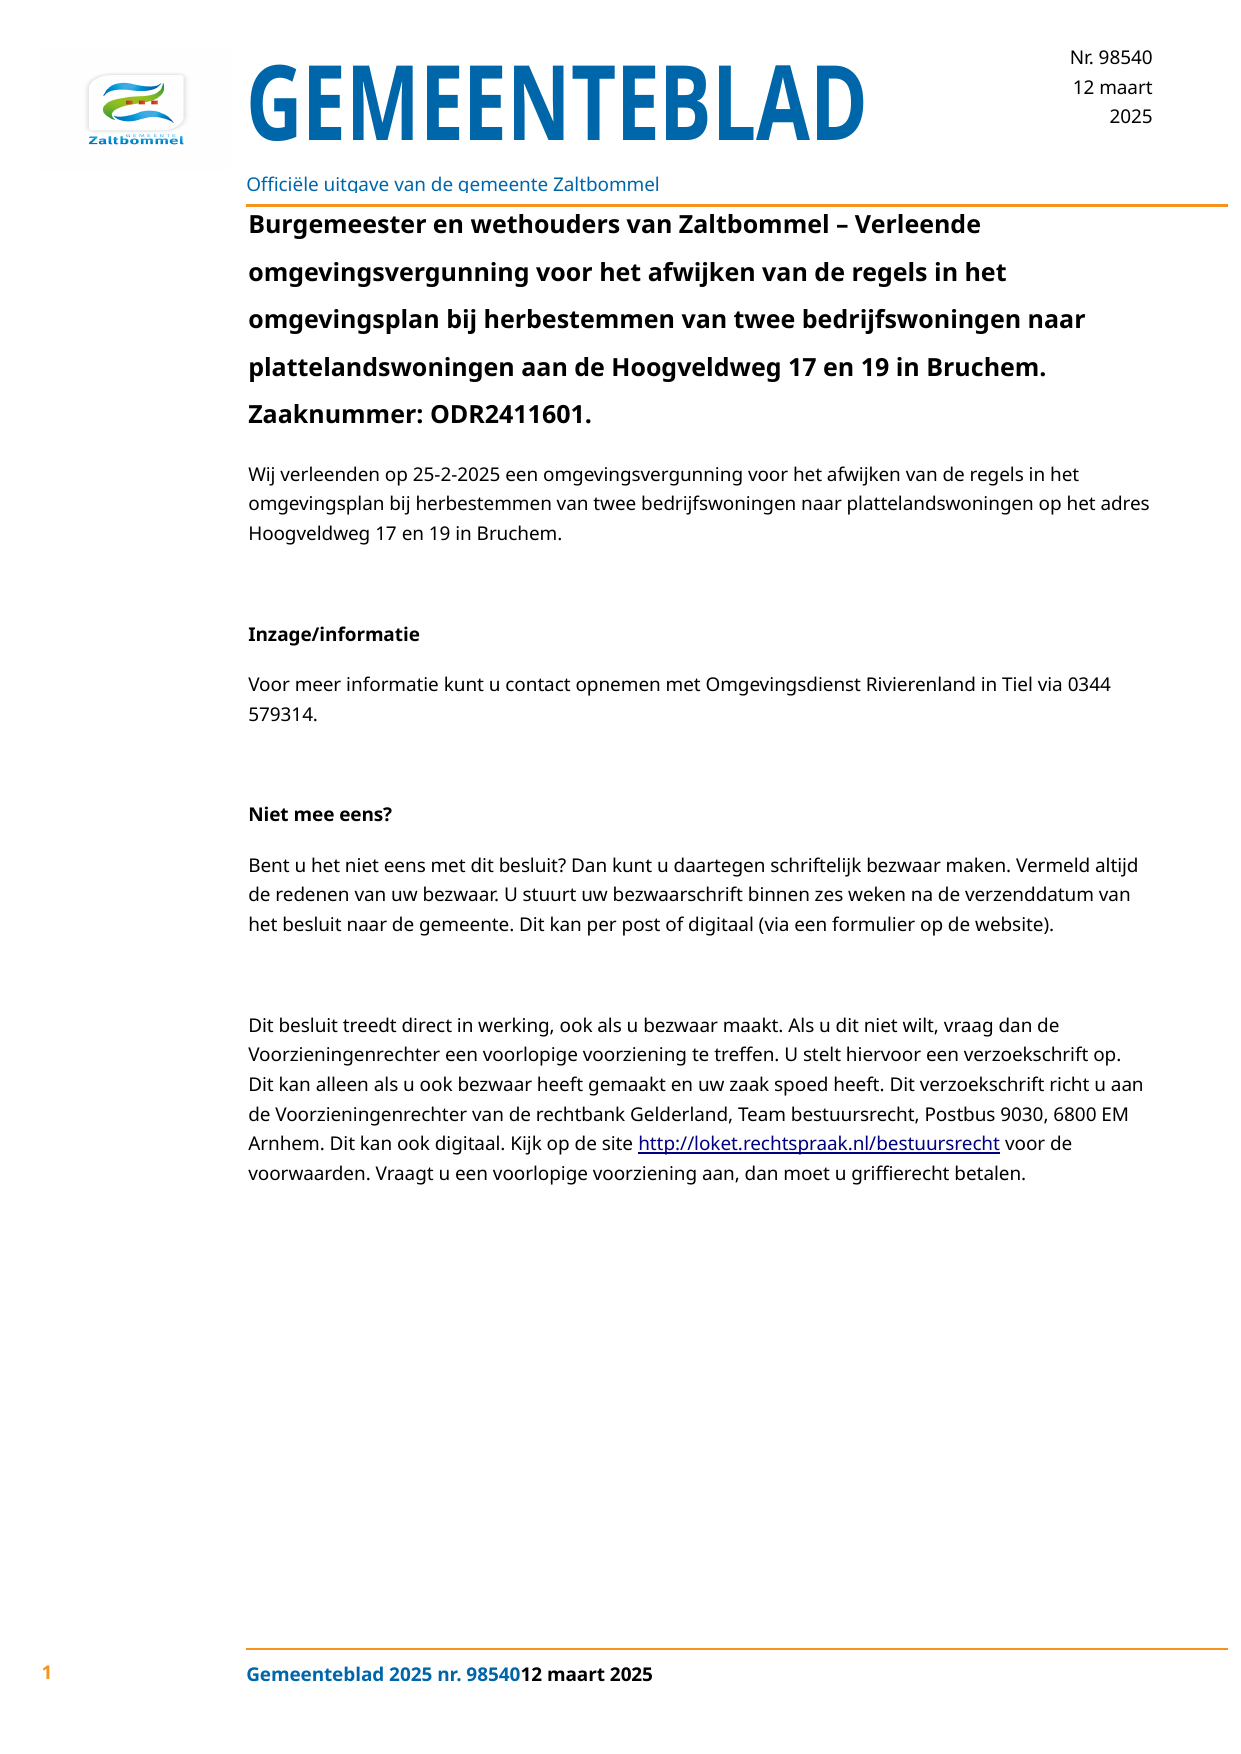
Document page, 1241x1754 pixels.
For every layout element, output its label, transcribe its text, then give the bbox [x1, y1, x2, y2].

text Bent u het niet eens met dit besluit? Dan kunt u daartegen schriftelijk bezwaar maken. Vermeld altijd de redenen van uw bezwaar. U stuurt uw bezwaarschrift binnen zes weken na de verzenddatum van het besluit naar de gemeente. Dit kan per post of digitaal (via een formulier op de website). [248, 852, 1152, 937]
text Niet mee eens? [248, 802, 1152, 827]
text Wij verleenden op 25-2-2025 een omgevingsvergunning voor het afwijken van de regels in het omgevingsplan bij herbestemmen van twee bedrijfswoningen naar plattelandswoningen op het adres Hoogveldweg 17 en 19 in Bruchem. [248, 461, 1152, 546]
picture [41, 47, 231, 172]
text Dit besluit treedt direct in werking, ook als u bezwaar maakt. Als u dit niet wilt, vraag dan de Voorzieningenrechter een voorlopige voorziening te treffen. U stelt hiervoor een verzoekschrift op. Dit kan alleen als u ook bezwaar heeft gemaakt en uw zaak spoed heeft. Dit verzoekschrift richt u aan de Voorzieningenrechter van de rechtbank Gelderland, Team bestuursrecht, Postbus 9030, 6800 EM Arnhem. Dit kan ook digitaal. Kijk op de site http://loket.rechtspraak.nl/bestuursrecht voor de voorwaarden. Vraagt u een voorlopige voorziening aan, dan moet u griffierecht betalen. [248, 1012, 1152, 1186]
text Inzage/informatie [248, 621, 1152, 646]
text Voor meer informatie kunt u contact opnemen met Omgevingsdienst Rivierenland in Tiel via 0344 579314. [248, 671, 1152, 726]
text Burgemeester en wethouders van Zaltbommel – Verleende omgevingsvergunning voor het afwijken van de regels in het omgevingsplan bij herbestemmen van twee bedrijfswoningen naar plattelandswoningen aan de Hoogveldweg 17 en 19 in Bruchem. Zaaknummer: ODR2411601. [248, 207, 1152, 431]
